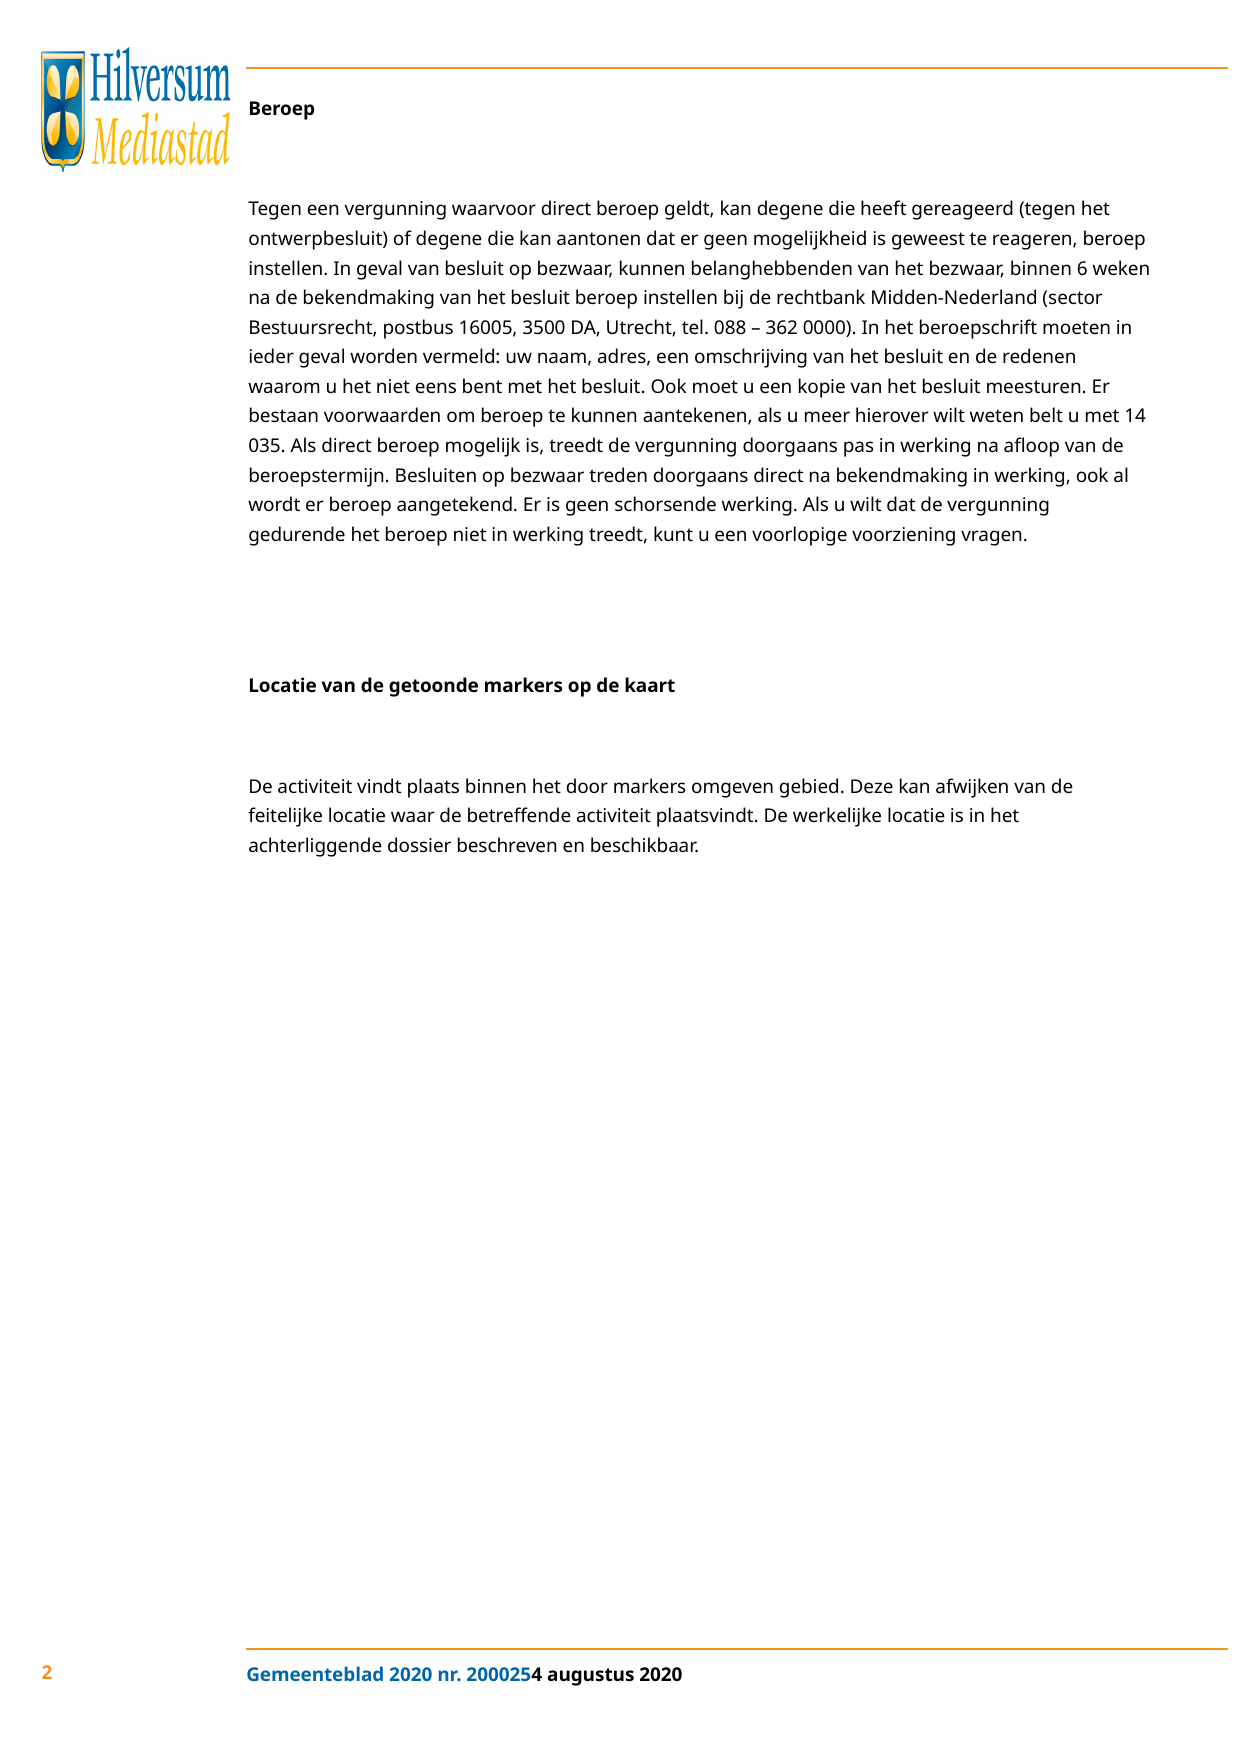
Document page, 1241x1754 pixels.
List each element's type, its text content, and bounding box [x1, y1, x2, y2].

text Beroep [248, 95, 1152, 121]
text Locatie van de getoonde markers op de kaart [248, 672, 1152, 698]
text Tegen een vergunning waarvoor direct beroep geldt, kan degene die heeft gereageerd (tegen het ontwerpbesluit) of degene die kan aantonen dat er geen mogelijkheid is geweest te reageren, beroep instellen. In geval van besluit op bezwaar, kunnen belanghebbenden van het bezwaar, binnen 6 weken na de bekendmaking van het besluit beroep instellen bij de rechtbank Midden-Nederland (sector Bestuursrecht, postbus 16005, 3500 DA, Utrecht, tel. 088 – 362 0000). In het beroepschrift moeten in ieder geval worden vermeld: uw naam, adres, een omschrijving van het besluit en de redenen waarom u het niet eens bent met het besluit. Ook moet u een kopie van het besluit meesturen. Er bestaan voorwaarden om beroep te kunnen aantekenen, als u meer hierover wilt weten belt u met 14 035. Als direct beroep mogelijk is, treedt de vergunning doorgaans pas in werking na afloop van de beroepstermijn. Besluiten op bezwaar treden doorgaans direct na bekendmaking in werking, ook al wordt er beroep aangetekend. Er is geen schorsende werking. Als u wilt dat de vergunning gedurende het beroep niet in werking treedt, kunt u een voorlopige voorziening vragen. [248, 196, 1152, 547]
text De activiteit vindt plaats binnen het door markers omgeven gebied. Deze kan afwijken van de feitelijke locatie waar de betreffende activiteit plaatsvindt. De werkelijke locatie is in het achterliggende dossier beschreven en beschikbaar. [248, 773, 1152, 858]
picture [41, 47, 231, 172]
